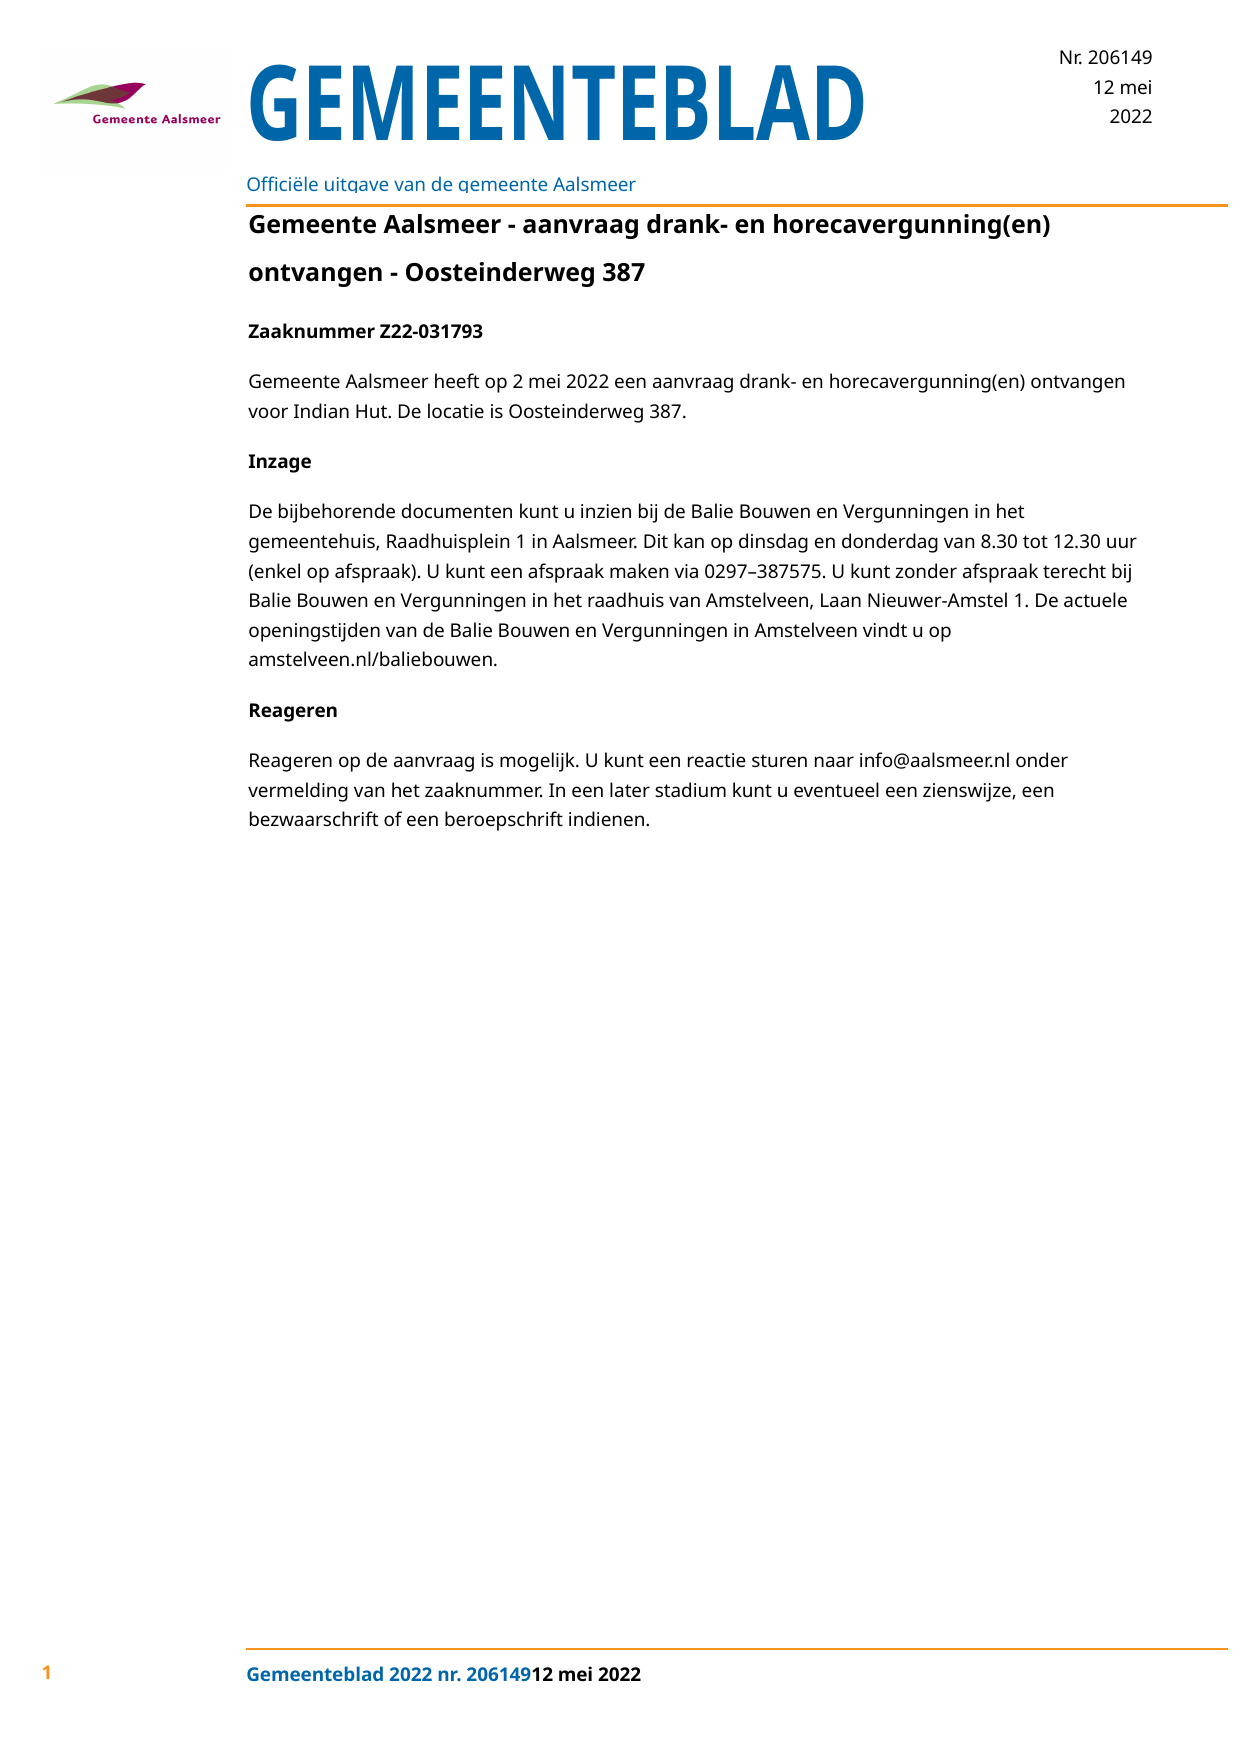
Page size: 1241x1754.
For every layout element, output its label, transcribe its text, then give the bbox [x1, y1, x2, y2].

text Inzage [248, 448, 1152, 474]
text De bijbehorende documenten kunt u inzien bij de Balie Bouwen en Vergunningen in het gemeentehuis, Raadhuisplein 1 in Aalsmeer. Dit kan op dinsdag en donderdag van 8.30 tot 12.30 uur (enkel op afspraak). U kunt een afspraak maken via 0297–387575. U kunt zonder afspraak terecht bij Balie Bouwen en Vergunningen in het raadhuis van Amstelveen, Laan Nieuwer-Amstel 1. De actuele openingstijden van de Balie Bouwen en Vergunningen in Amstelveen vindt u op amstelveen.nl/baliebouwen. [248, 499, 1152, 672]
text Zaaknummer Z22-031793 [248, 318, 1152, 344]
text Reageren [248, 697, 1152, 723]
text Gemeente Aalsmeer - aanvraag drank- en horecavergunning(en) ontvangen - Oosteinderweg 387 [248, 207, 1152, 288]
text Gemeente Aalsmeer heeft op 2 mei 2022 een aanvraag drank- en horecavergunning(en) ontvangen voor Indian Hut. De locatie is Oosteinderweg 387. [248, 368, 1152, 424]
text Reageren op de aanvraag is mogelijk. U kunt een reactie sturen naar info@aalsmeer.nl onder vermelding van het zaaknummer. In een later stadium kunt u eventueel een zienswijze, een bezwaarschrift of een beroepschrift indienen. [248, 747, 1152, 832]
picture [41, 47, 231, 172]
